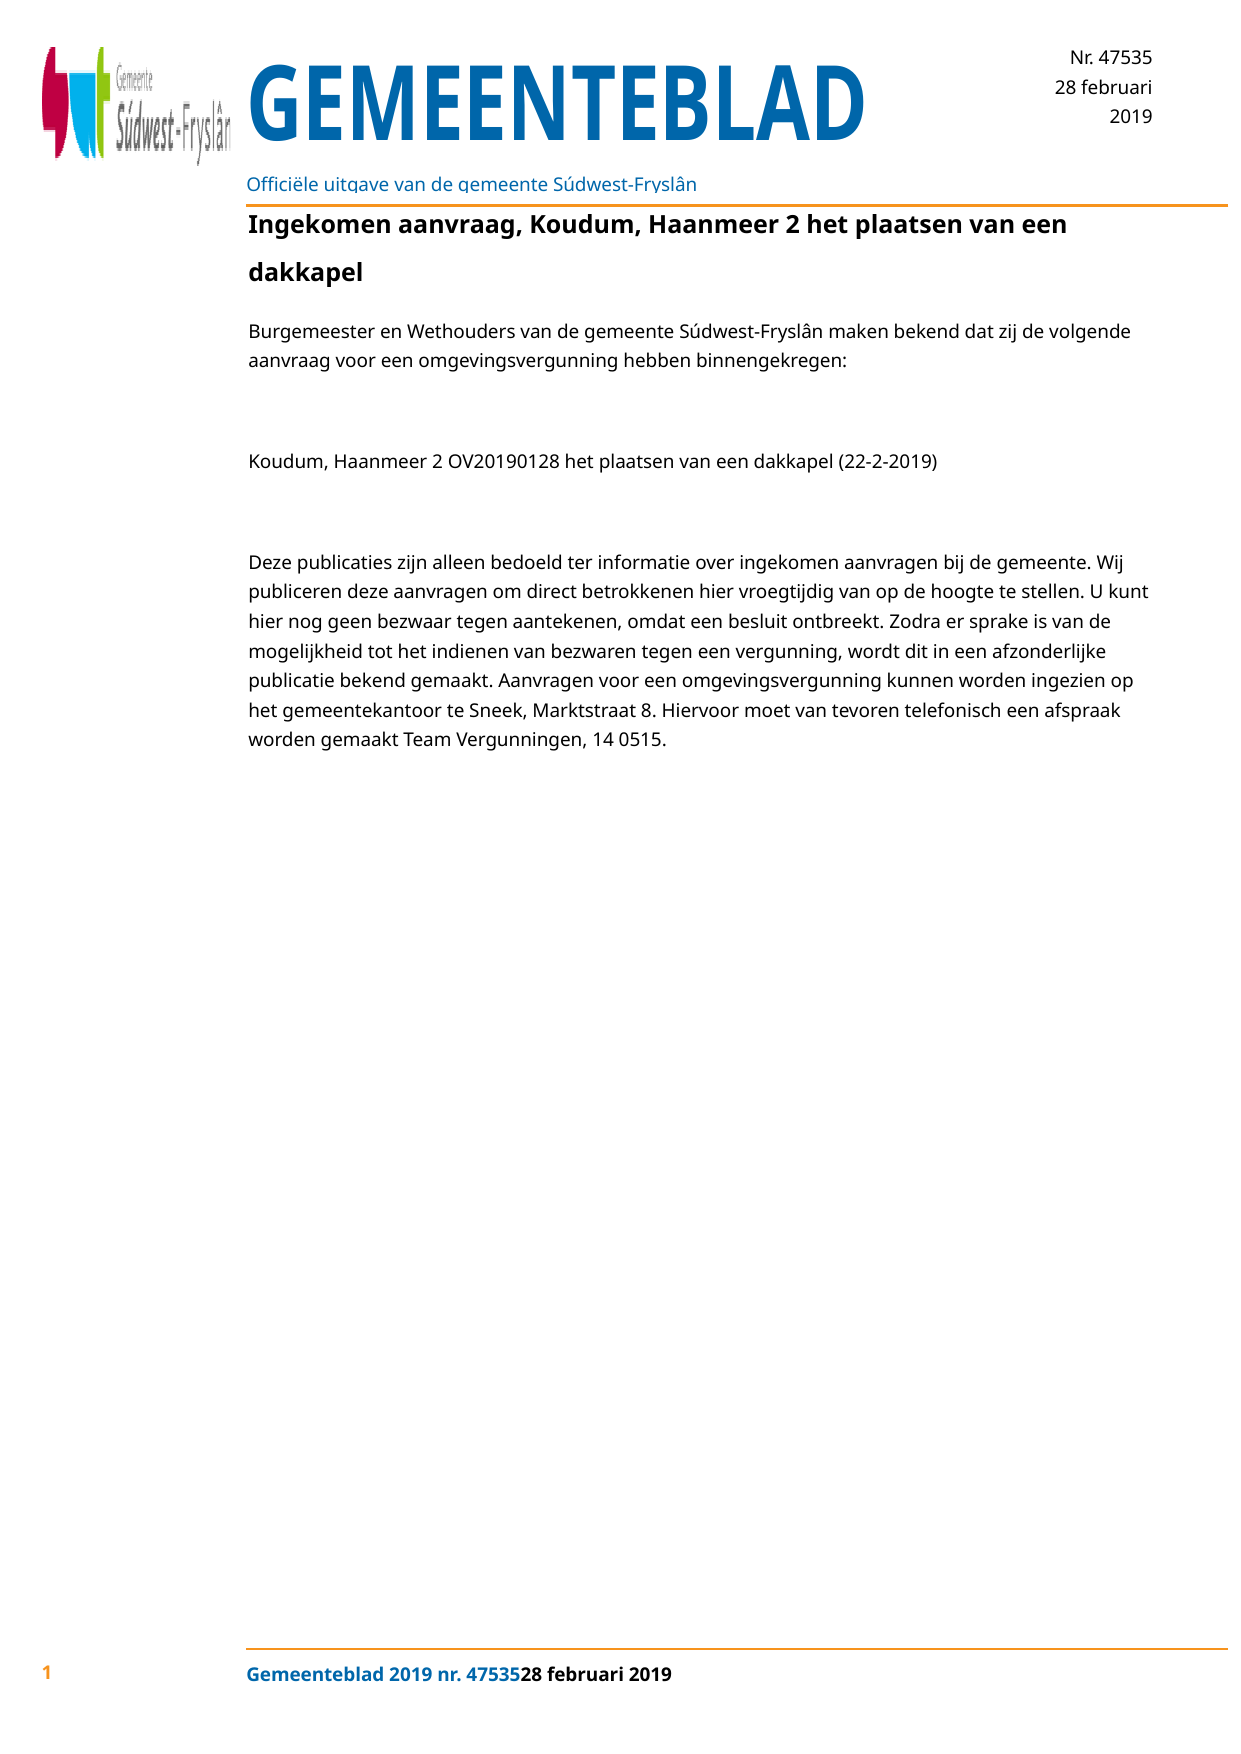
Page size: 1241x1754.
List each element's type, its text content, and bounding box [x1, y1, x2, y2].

text Ingekomen aanvraag, Koudum, Haanmeer 2 het plaatsen van een dakkapel [248, 207, 1152, 288]
text Koudum, Haanmeer 2 OV20190128 het plaatsen van een dakkapel (22-2-2019) [248, 448, 1152, 474]
picture [41, 47, 231, 172]
text Burgemeester en Wethouders van de gemeente Súdwest-Fryslân maken bekend dat zij de volgende aanvraag voor een omgevingsvergunning hebben binnengekregen: [248, 318, 1152, 373]
text Deze publicaties zijn alleen bedoeld ter informatie over ingekomen aanvragen bij de gemeente. Wij publiceren deze aanvragen om direct betrokkenen hier vroegtijdig van op de hoogte te stellen. U kunt hier nog geen bezwaar tegen aantekenen, omdat een besluit ontbreekt. Zodra er sprake is van de mogelijkheid tot het indienen van bezwaren tegen een vergunning, wordt dit in een afzonderlijke publicatie bekend gemaakt. Aanvragen voor een omgevingsvergunning kunnen worden ingezien op het gemeentekantoor te Sneek, Marktstraat 8. Hiervoor moet van tevoren telefonisch een afspraak worden gemaakt Team Vergunningen, 14 0515. [248, 549, 1152, 752]
